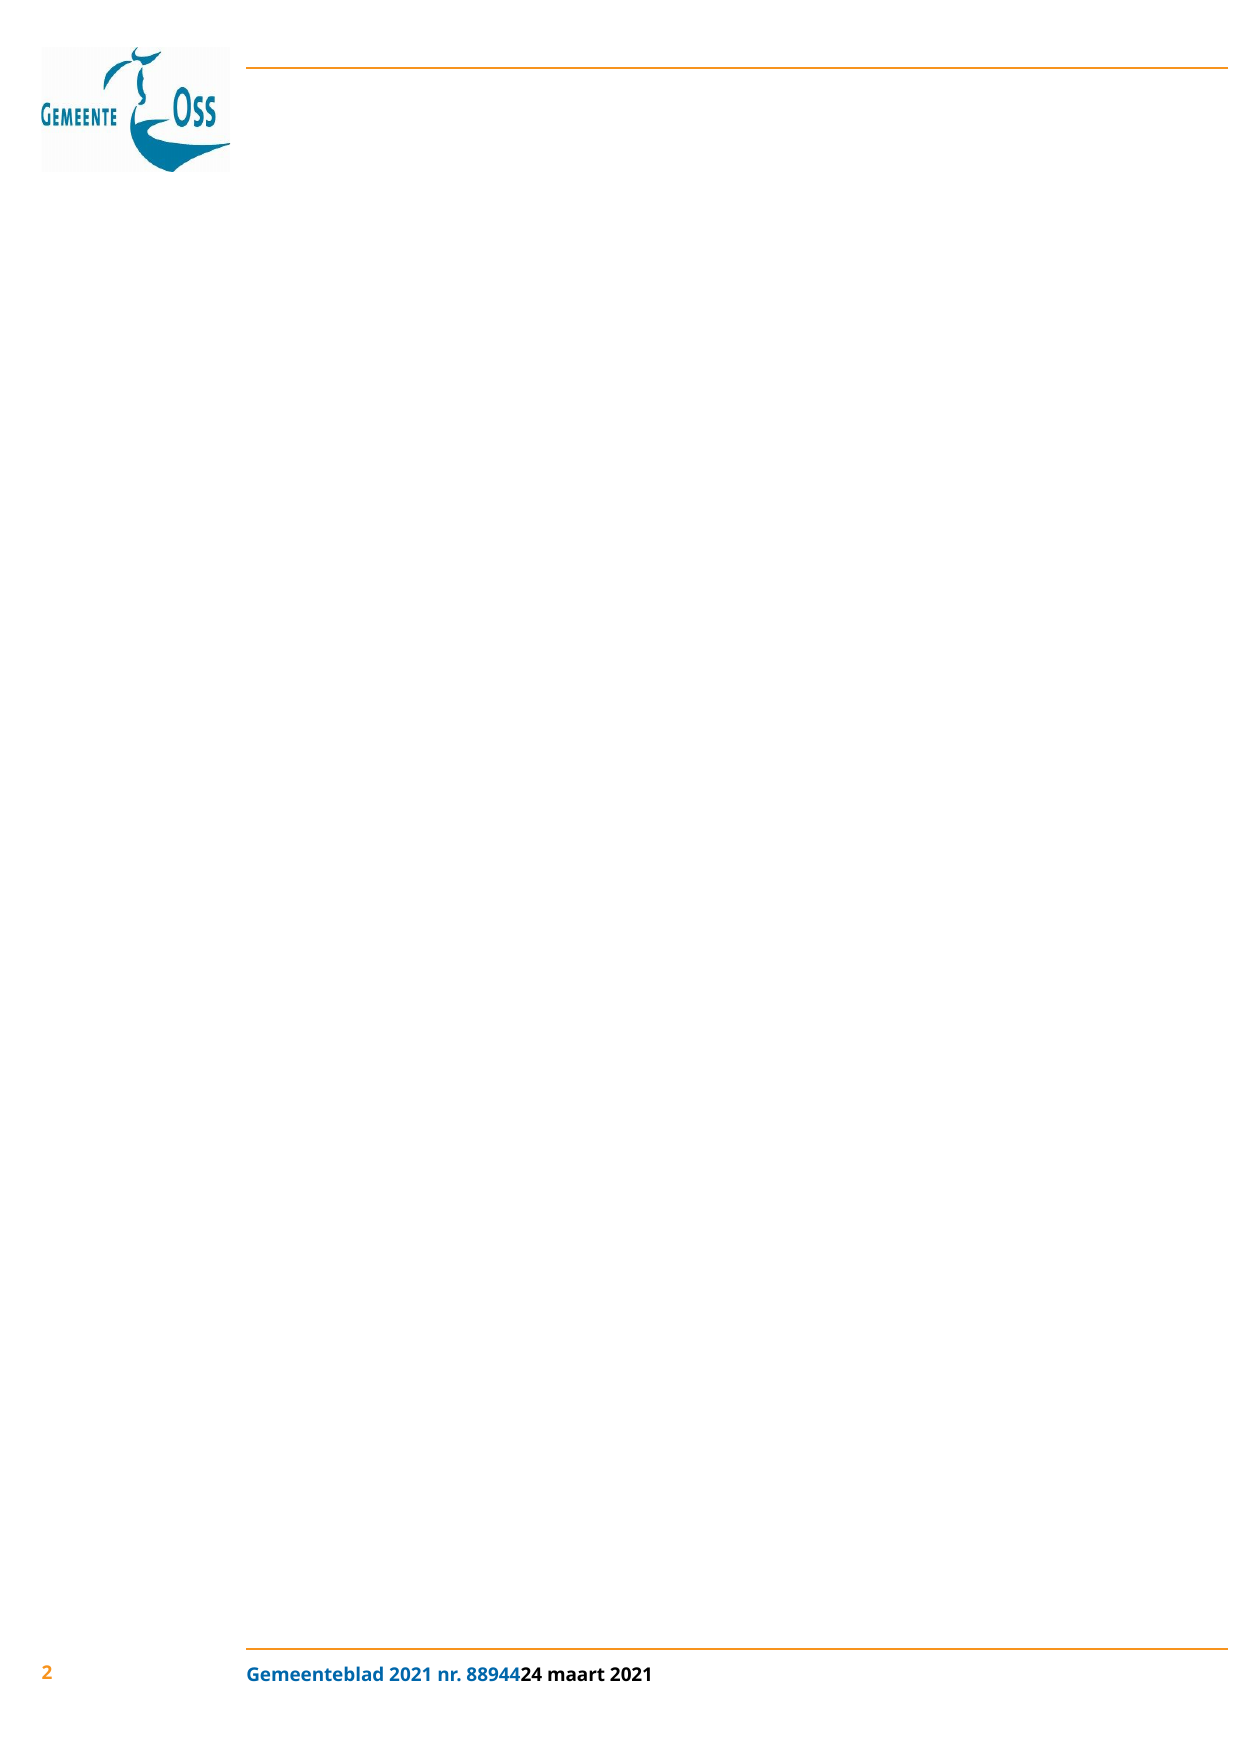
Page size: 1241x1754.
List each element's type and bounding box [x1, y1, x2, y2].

picture [41, 47, 231, 172]
